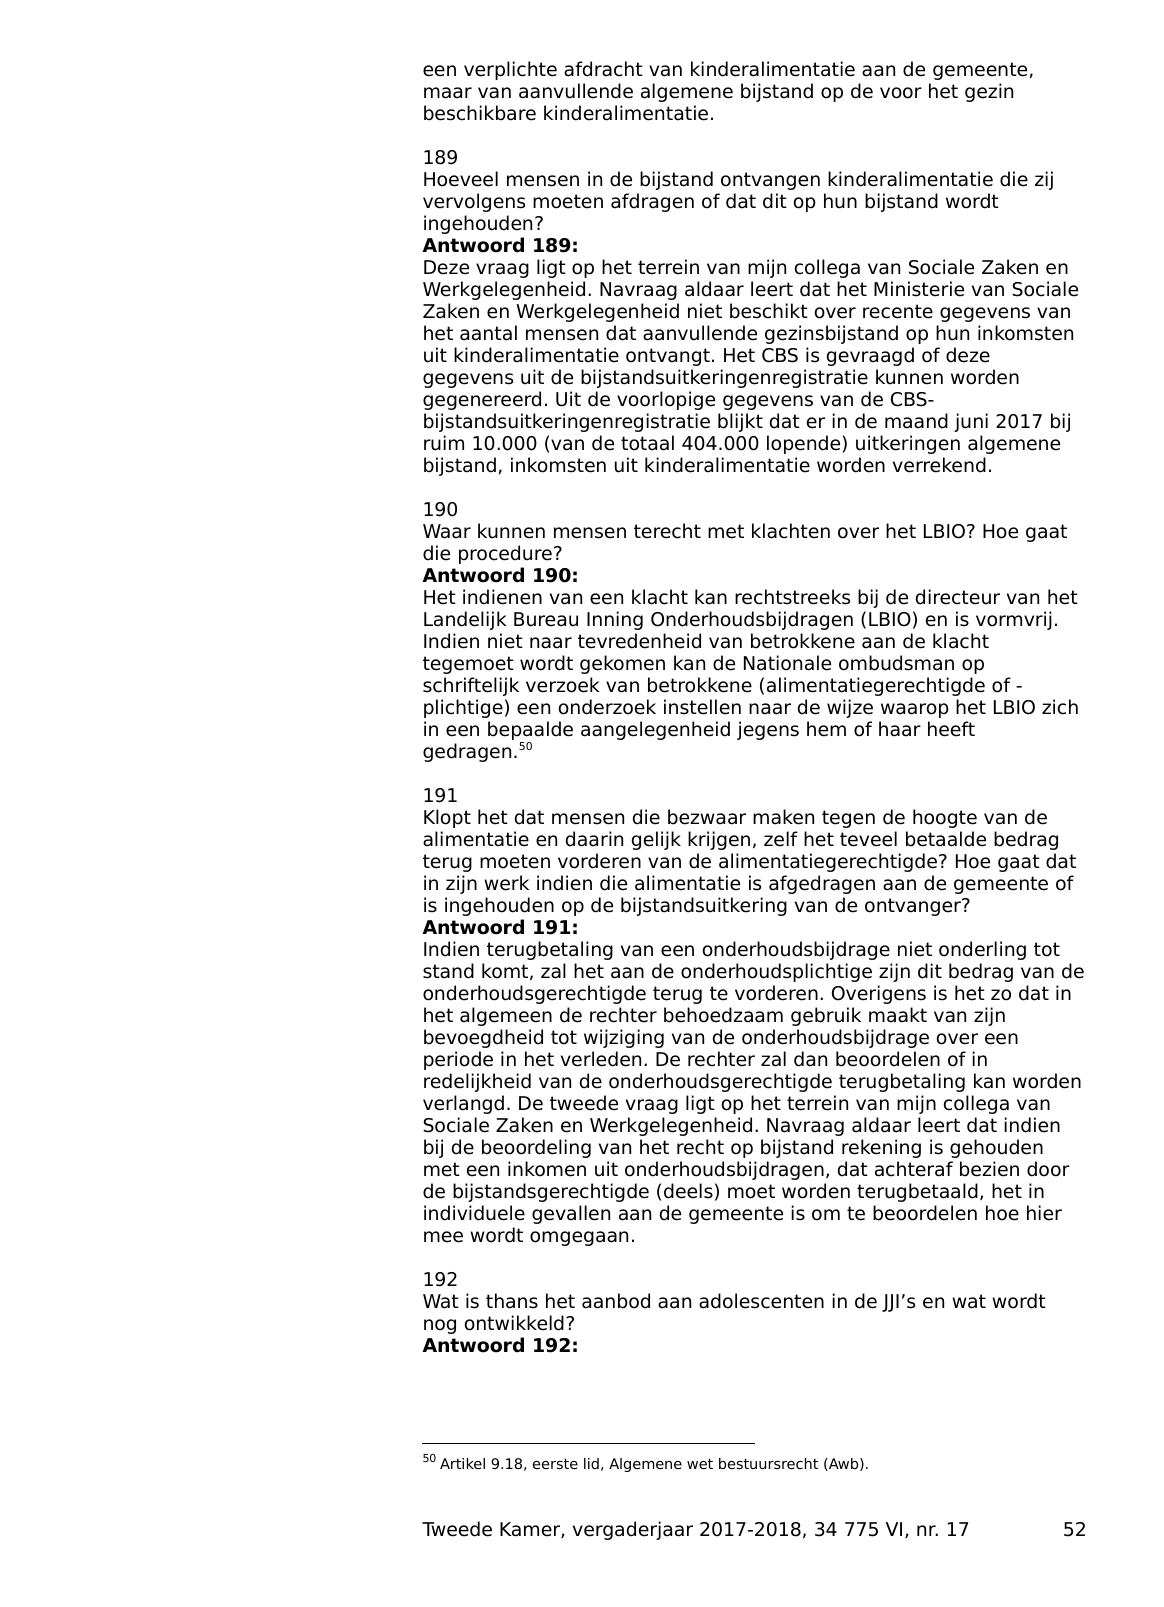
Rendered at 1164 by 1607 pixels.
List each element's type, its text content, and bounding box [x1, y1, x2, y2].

text Antwoord 190: [422, 565, 1087, 587]
text Het indienen van een klacht kan rechtstreeks bij de directeur van het Landelijk Bureau Inning Onderhoudsbijdragen (LBIO) en is vormvrij. Indien niet naar tevredenheid van betrokkene aan de klacht tegemoet wordt gekomen kan de Nationale ombudsman op schriftelijk verzoek van betrokkene (alimentatiegerechtigde of -plichtige) een onderzoek instellen naar de wijze waarop het LBIO zich in een bepaalde aangelegenheid jegens hem of haar heeft gedragen. [422, 587, 1087, 763]
text Artikel 9.18, eerste lid, Algemene wet bestuursrecht (Awb). [422, 1452, 1087, 1474]
text Deze vraag ligt op het terrein van mijn collega van Sociale Zaken en Werkgelegenheid. Navraag aldaar leert dat het Ministerie van Sociale Zaken en Werkgelegenheid niet beschikt over recente gegevens van het aantal mensen dat aanvullende gezinsbijstand op hun inkomsten uit kinderalimentatie ontvangt. Het CBS is gevraagd of deze gegevens uit de bijstandsuitkeringenregistratie kunnen worden gegenereerd. Uit de voorlopige gegevens van de CBS-bijstandsuitkeringenregistratie blijkt dat er in de maand juni 2017 bij ruim 10.000 (van de totaal 404.000 lopende) uitkeringen algemene bijstand, inkomsten uit kinderalimentatie worden verrekend. [422, 257, 1087, 477]
text Wat is thans het aanbod aan adolescenten in de JJI’s en wat wordt nog ontwikkeld? [422, 1291, 1087, 1335]
text een verplichte afdracht van kinderalimentatie aan de gemeente, maar van aanvullende algemene bijstand op de voor het gezin beschikbare kinderalimentatie. [422, 59, 1087, 125]
text Antwoord 192: [422, 1335, 1087, 1357]
text 191 [422, 785, 1087, 807]
text 190 [422, 499, 1087, 521]
text Waar kunnen mensen terecht met klachten over het LBIO? Hoe gaat die procedure? [422, 521, 1087, 565]
text Indien terugbetaling van een onderhoudsbijdrage niet onderling tot stand komt, zal het aan de onderhoudsplichtige zijn dit bedrag van de onderhoudsgerechtigde terug te vorderen. Overigens is het zo dat in het algemeen de rechter behoedzaam gebruik maakt van zijn bevoegdheid tot wijziging van de onderhoudsbijdrage over een periode in het verleden. De rechter zal dan beoordelen of in redelijkheid van de onderhoudsgerechtigde terugbetaling kan worden verlangd. De tweede vraag ligt op het terrein van mijn collega van Sociale Zaken en Werkgelegenheid. Navraag aldaar leert dat indien bij de beoordeling van het recht op bijstand rekening is gehouden met een inkomen uit onderhoudsbijdragen, dat achteraf bezien door de bijstandsgerechtigde (deels) moet worden terugbetaald, het in individuele gevallen aan de gemeente is om te beoordelen hoe hier mee wordt omgegaan. [422, 939, 1087, 1247]
text Antwoord 191: [422, 917, 1087, 939]
text 192 [422, 1269, 1087, 1291]
text Hoeveel mensen in de bijstand ontvangen kinderalimentatie die zij vervolgens moeten afdragen of dat dit op hun bijstand wordt ingehouden? [422, 169, 1087, 235]
text Klopt het dat mensen die bezwaar maken tegen de hoogte van de alimentatie en daarin gelijk krijgen, zelf het teveel betaalde bedrag terug moeten vorderen van de alimentatiegerechtigde? Hoe gaat dat in zijn werk indien die alimentatie is afgedragen aan de gemeente of is ingehouden op de bijstandsuitkering van de ontvanger? [422, 807, 1087, 917]
text 189 [422, 147, 1087, 169]
text Antwoord 189: [422, 235, 1087, 257]
